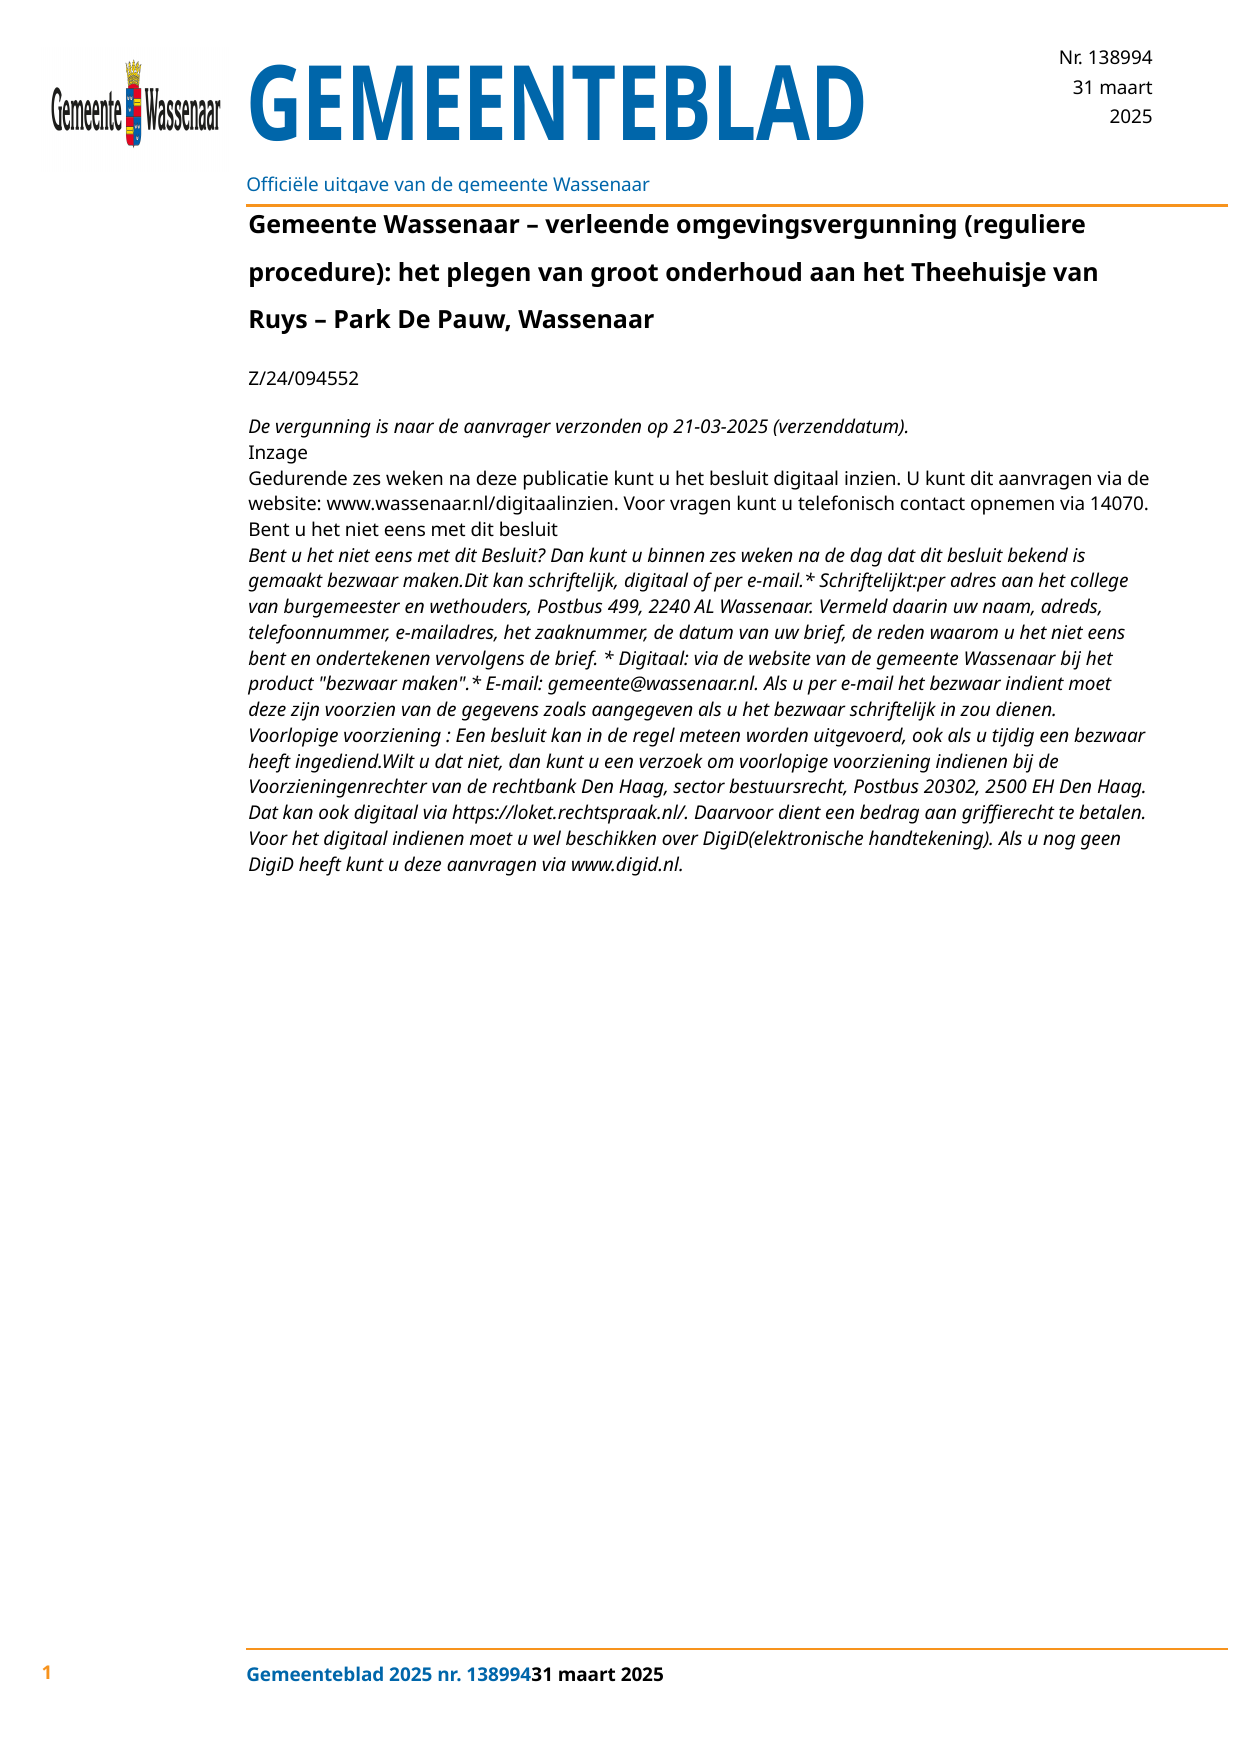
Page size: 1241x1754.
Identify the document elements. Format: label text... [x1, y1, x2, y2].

text Voorlopige voorziening : Een besluit kan in de regel meteen worden uitgevoerd, ook als u tijdig een bezwaar heeft ingediend.Wilt u dat niet, dan kunt u een verzoek om voorlopige voorziening indienen bij de Voorzieningenrechter van de rechtbank Den Haag, sector bestuursrecht, Postbus 20302, 2500 EH Den Haag. Dat kan ook digitaal via https://loket.rechtspraak.nl/. Daarvoor dient een bedrag aan griffierecht te betalen. Voor het digitaal indienen moet u wel beschikken over DigiD(elektronische handtekening). Als u nog geen DigiD heeft kunt u deze aanvragen via www.digid.nl. [248, 722, 1152, 876]
picture [41, 47, 231, 172]
text Bent u het niet eens met dit Besluit? Dan kunt u binnen zes weken na de dag dat dit besluit bekend is gemaakt bezwaar maken.Dit kan schriftelijk, digitaal of per e-mail.* Schriftelijkt:per adres aan het college van burgemeester en wethouders, Postbus 499, 2240 AL Wassenaar. Vermeld daarin uw naam, adreds, telefoonnummer, e-mailadres, het zaaknummer, de datum van uw brief, de reden waarom u het niet eens bent en ondertekenen vervolgens de brief. * Digitaal: via de website van de gemeente Wassenaar bij het product "bezwaar maken".* E-mail: gemeente@wassenaar.nl. Als u per e-mail het bezwaar indient moet deze zijn voorzien van de gegevens zoals aangegeven als u het bezwaar schriftelijk in zou dienen. [248, 542, 1152, 722]
text Gemeente Wassenaar – verleende omgevingsvergunning (reguliere procedure): het plegen van groot onderhoud aan het Theehuisje van Ruys – Park De Pauw, Wassenaar [248, 207, 1152, 336]
text De vergunning is naar de aanvrager verzonden op 21-03-2025 (verzenddatum). [248, 413, 1152, 439]
text Z/24/094552 [248, 366, 1152, 391]
text Bent u het niet eens met dit besluit [248, 516, 1152, 542]
text Inzage [248, 439, 1152, 465]
text Gedurende zes weken na deze publicatie kunt u het besluit digitaal inzien. U kunt dit aanvragen via de website: www.wassenaar.nl/digitaalinzien. Voor vragen kunt u telefonisch contact opnemen via 14070. [248, 465, 1152, 516]
